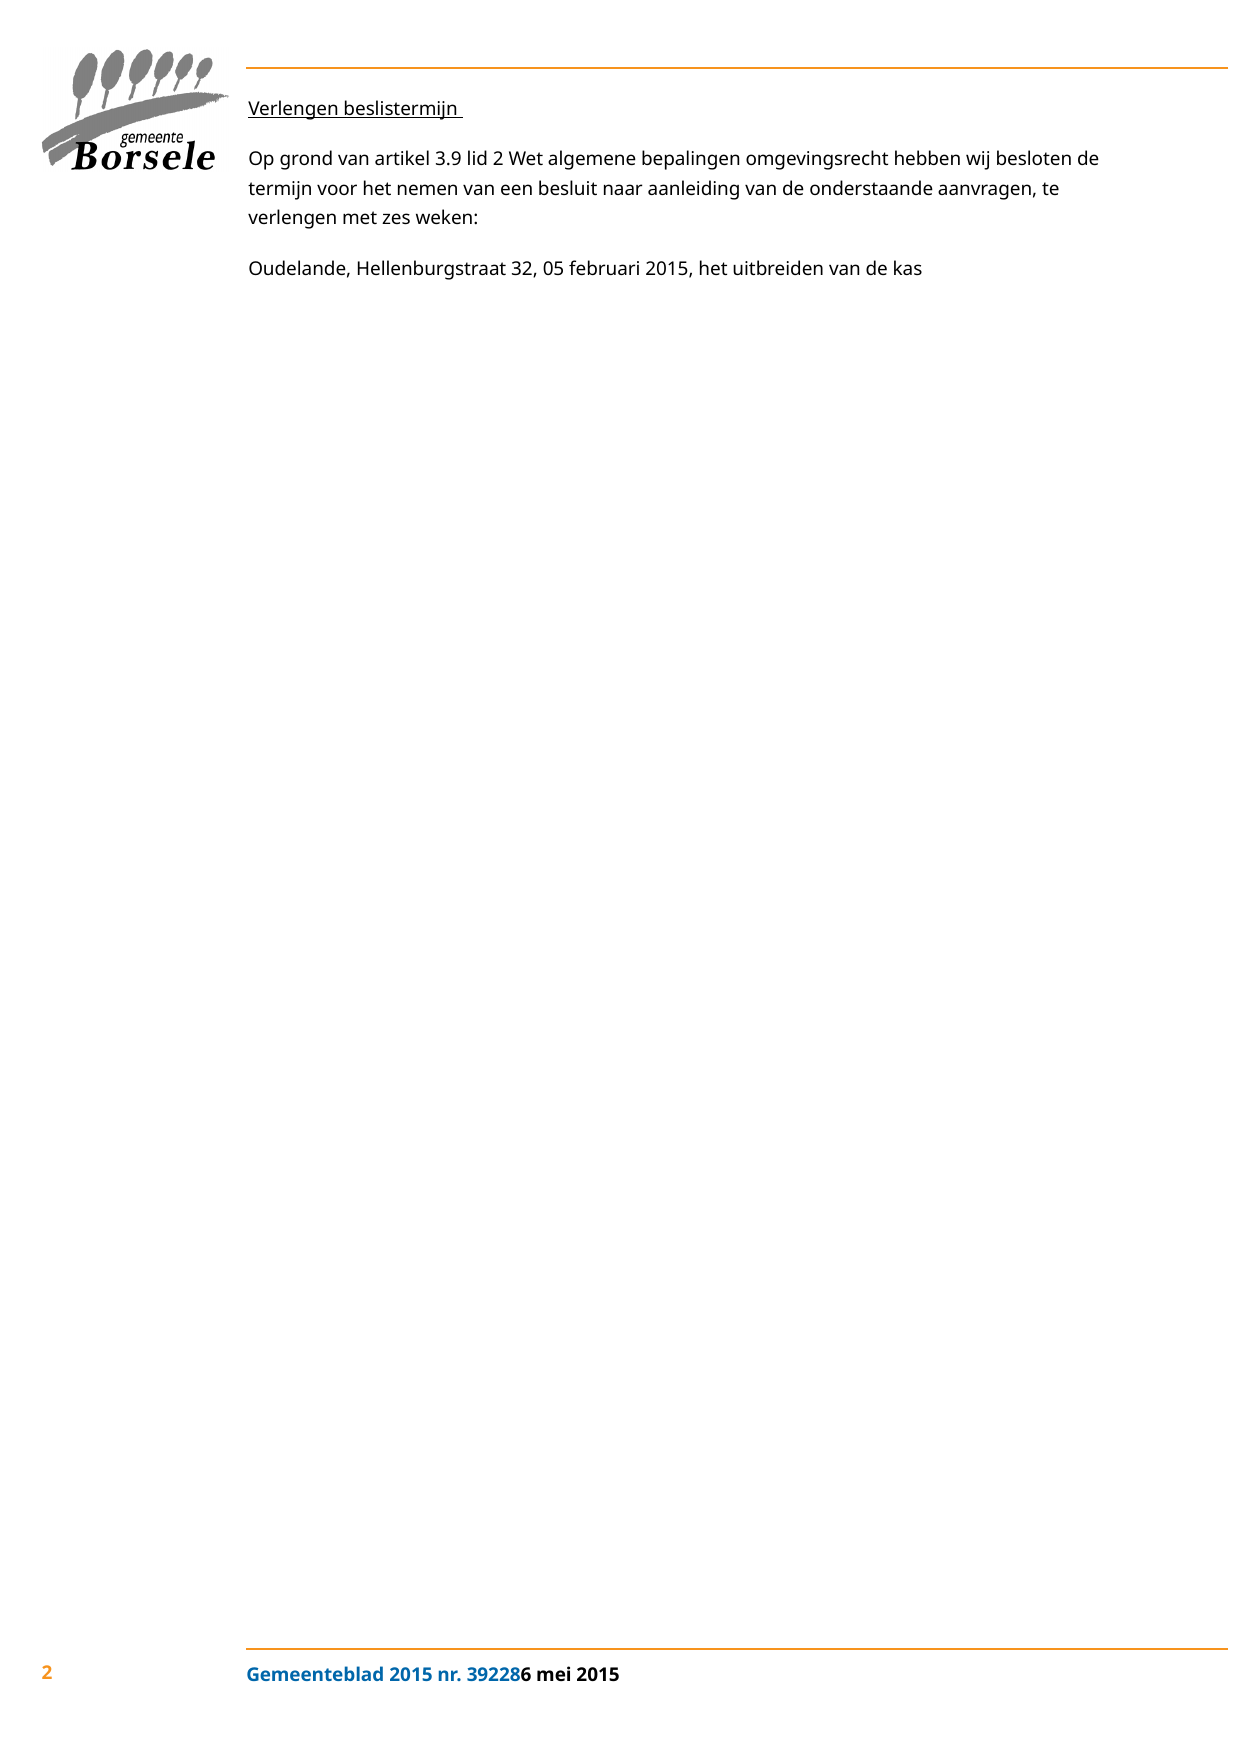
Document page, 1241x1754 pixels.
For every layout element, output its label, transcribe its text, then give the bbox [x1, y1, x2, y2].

text Verlengen beslistermijn [248, 95, 1152, 121]
picture [41, 47, 231, 172]
text Oudelande, Hellenburgstraat 32, 05 februari 2015, het uitbreiden van de kas [248, 255, 1152, 281]
text Op grond van artikel 3.9 lid 2 Wet algemene bepalingen omgevingsrecht hebben wij besloten de termijn voor het nemen van een besluit naar aanleiding van de onderstaande aanvragen, te verlengen met zes weken: [248, 145, 1152, 230]
